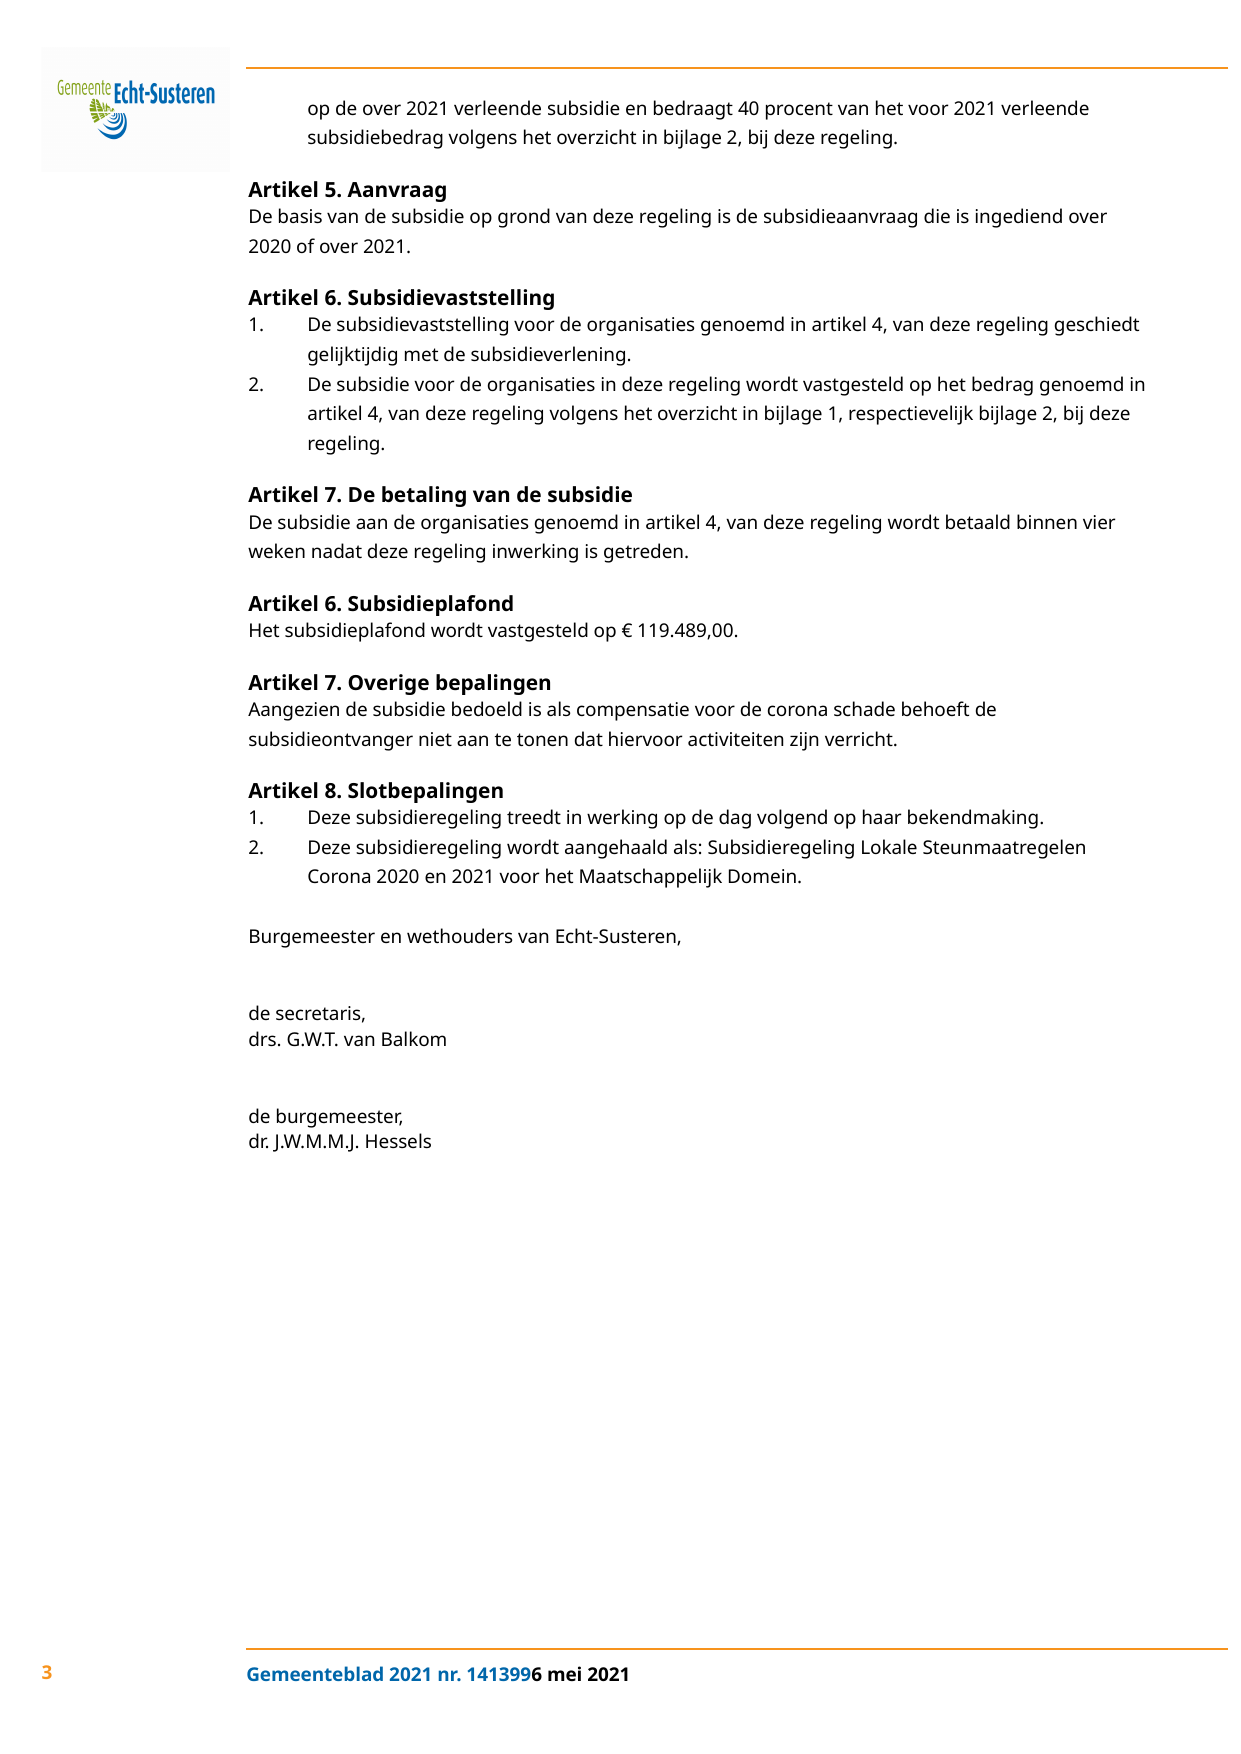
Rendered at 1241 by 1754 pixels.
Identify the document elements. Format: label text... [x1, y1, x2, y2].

list Deze subsidieregeling wordt aangehaald als: Subsidieregeling Lokale Steunmaatregelen Corona 2020 en 2021 voor het Maatschappelijk Domein. [248, 834, 1152, 889]
list De subsidie voor de organisaties in deze regeling wordt vastgesteld op het bedrag genoemd in artikel 4, van deze regeling volgens het overzicht in bijlage 1, respectievelijk bijlage 2, bij deze regeling. [248, 371, 1152, 456]
text de burgemeester, [248, 1103, 1152, 1129]
text dr. J.W.M.M.J. Hessels [248, 1129, 1152, 1154]
text de secretaris, [248, 1000, 1152, 1026]
text Artikel 7. De betaling van de subsidie [248, 480, 1152, 509]
text Artikel 7. Overige bepalingen [248, 668, 1152, 696]
text drs. G.W.T. van Balkom [248, 1026, 1152, 1052]
text Het subsidieplafond wordt vastgesteld op € 119.489,00. [248, 617, 1152, 643]
text De basis van de subsidie op grond van deze regeling is de subsidieaanvraag die is ingediend over 2020 of over 2021. [248, 203, 1152, 258]
text Aangezien de subsidie bedoeld is als compensatie voor de corona schade behoeft de subsidieontvanger niet aan te tonen dat hiervoor activiteiten zijn verricht. [248, 696, 1152, 751]
text Artikel 8. Slotbepalingen [248, 776, 1152, 804]
list Deze subsidieregeling treedt in werking op de dag volgend op haar bekendmaking. [248, 804, 1152, 830]
picture [41, 47, 231, 172]
list op de over 2021 verleende subsidie en bedraagt 40 procent van het voor 2021 verleende subsidiebedrag volgens het overzicht in bijlage 2, bij deze regeling. [248, 95, 1152, 150]
text Artikel 6. Subsidieplafond [248, 589, 1152, 617]
text De subsidie aan de organisaties genoemd in artikel 4, van deze regeling wordt betaald binnen vier weken nadat deze regeling inwerking is getreden. [248, 509, 1152, 564]
text Burgemeester en wethouders van Echt-Susteren, [248, 923, 1152, 949]
list De subsidievaststelling voor de organisaties genoemd in artikel 4, van deze regeling geschiedt gelijktijdig met de subsidieverlening. [248, 312, 1152, 367]
text Artikel 5. Aanvraag [248, 175, 1152, 203]
text Artikel 6. Subsidievaststelling [248, 283, 1152, 312]
